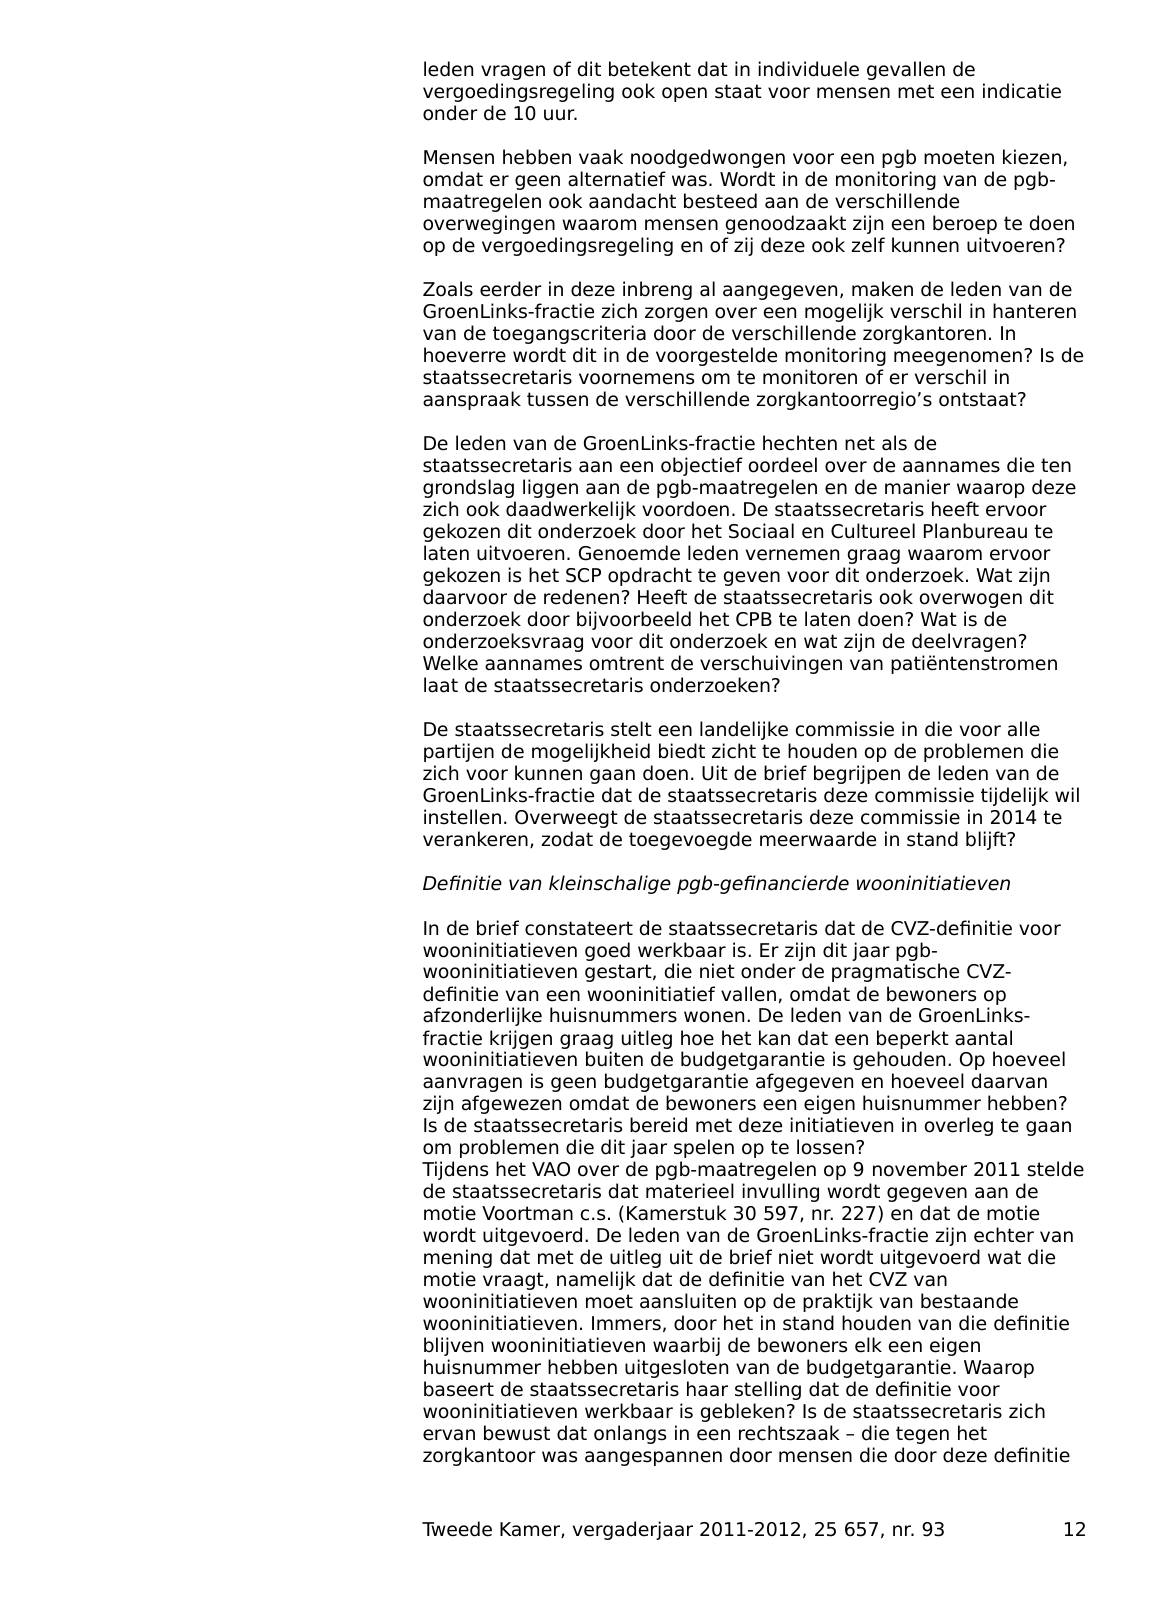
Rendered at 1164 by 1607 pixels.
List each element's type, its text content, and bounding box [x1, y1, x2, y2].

text In de brief constateert de staatssecretaris dat de CVZ-definitie voor wooninitiatieven goed werkbaar is. Er zijn dit jaar pgb-wooninitiatieven gestart, die niet onder de pragmatische CVZ-definitie van een wooninitiatief vallen, omdat de bewoners op afzonderlijke huisnummers wonen. De leden van de GroenLinks-fractie krijgen graag uitleg hoe het kan dat een beperkt aantal wooninitiatieven buiten de budgetgarantie is gehouden. Op hoeveel aanvragen is geen budgetgarantie afgegeven en hoeveel daarvan zijn afgewezen omdat de bewoners een eigen huisnummer hebben? Is de staatssecretaris bereid met deze initiatieven in overleg te gaan om problemen die dit jaar spelen op te lossen? [422, 917, 1087, 1159]
text De leden van de GroenLinks-fractie hechten net als de staatssecretaris aan een objectief oordeel over de aannames die ten grondslag liggen aan de pgb-maatregelen en de manier waarop deze zich ook daadwerkelijk voordoen. De staatssecretaris heeft ervoor gekozen dit onderzoek door het Sociaal en Cultureel Planbureau te laten uitvoeren. Genoemde leden vernemen graag waarom ervoor gekozen is het SCP opdracht te geven voor dit onderzoek. Wat zijn daarvoor de redenen? Heeft de staatssecretaris ook overwogen dit onderzoek door bijvoorbeeld het CPB te laten doen? Wat is de onderzoeksvraag voor dit onderzoek en wat zijn de deelvragen? Welke aannames omtrent de verschuivingen van patiëntenstromen laat de staatssecretaris onderzoeken? [422, 433, 1087, 697]
text Mensen hebben vaak noodgedwongen voor een pgb moeten kiezen, omdat er geen alternatief was. Wordt in de monitoring van de pgb-maatregelen ook aandacht besteed aan de verschillende overwegingen waarom mensen genoodzaakt zijn een beroep te doen op de vergoedingsregeling en of zij deze ook zelf kunnen uitvoeren? [422, 147, 1087, 257]
text leden vragen of dit betekent dat in individuele gevallen de vergoedingsregeling ook open staat voor mensen met een indicatie onder de 10 uur. [422, 59, 1087, 125]
text De staatssecretaris stelt een landelijke commissie in die voor alle partijen de mogelijkheid biedt zicht te houden op de problemen die zich voor kunnen gaan doen. Uit de brief begrijpen de leden van de GroenLinks-fractie dat de staatssecretaris deze commissie tijdelijk wil instellen. Overweegt de staatssecretaris deze commissie in 2014 te verankeren, zodat de toegevoegde meerwaarde in stand blijft? [422, 719, 1087, 851]
subtitle Definitie van kleinschalige pgb-gefinancierde wooninitiatieven [422, 873, 1087, 895]
text Zoals eerder in deze inbreng al aangegeven, maken de leden van de GroenLinks-fractie zich zorgen over een mogelijk verschil in hanteren van de toegangscriteria door de verschillende zorgkantoren. In hoeverre wordt dit in de voorgestelde monitoring meegenomen? Is de staatssecretaris voornemens om te monitoren of er verschil in aanspraak tussen de verschillende zorgkantoorregio’s ontstaat? [422, 279, 1087, 411]
text Tijdens het VAO over de pgb-maatregelen op 9 november 2011 stelde de staatssecretaris dat materieel invulling wordt gegeven aan de motie Voortman c.s. (Kamerstuk 30 597, nr. 227) en dat de motie wordt uitgevoerd. De leden van de GroenLinks-fractie zijn echter van mening dat met de uitleg uit de brief niet wordt uitgevoerd wat die motie vraagt, namelijk dat de definitie van het CVZ van wooninitiatieven moet aansluiten op de praktijk van bestaande wooninitiatieven. Immers, door het in stand houden van die definitie blijven wooninitiatieven waarbij de bewoners elk een eigen huisnummer hebben uitgesloten van de budgetgarantie. Waarop baseert de staatssecretaris haar stelling dat de definitie voor wooninitiatieven werkbaar is gebleken? Is de staatssecretaris zich ervan bewust dat onlangs in een rechtszaak – die tegen het zorgkantoor was aangespannen door mensen die door deze definitie [422, 1159, 1087, 1467]
